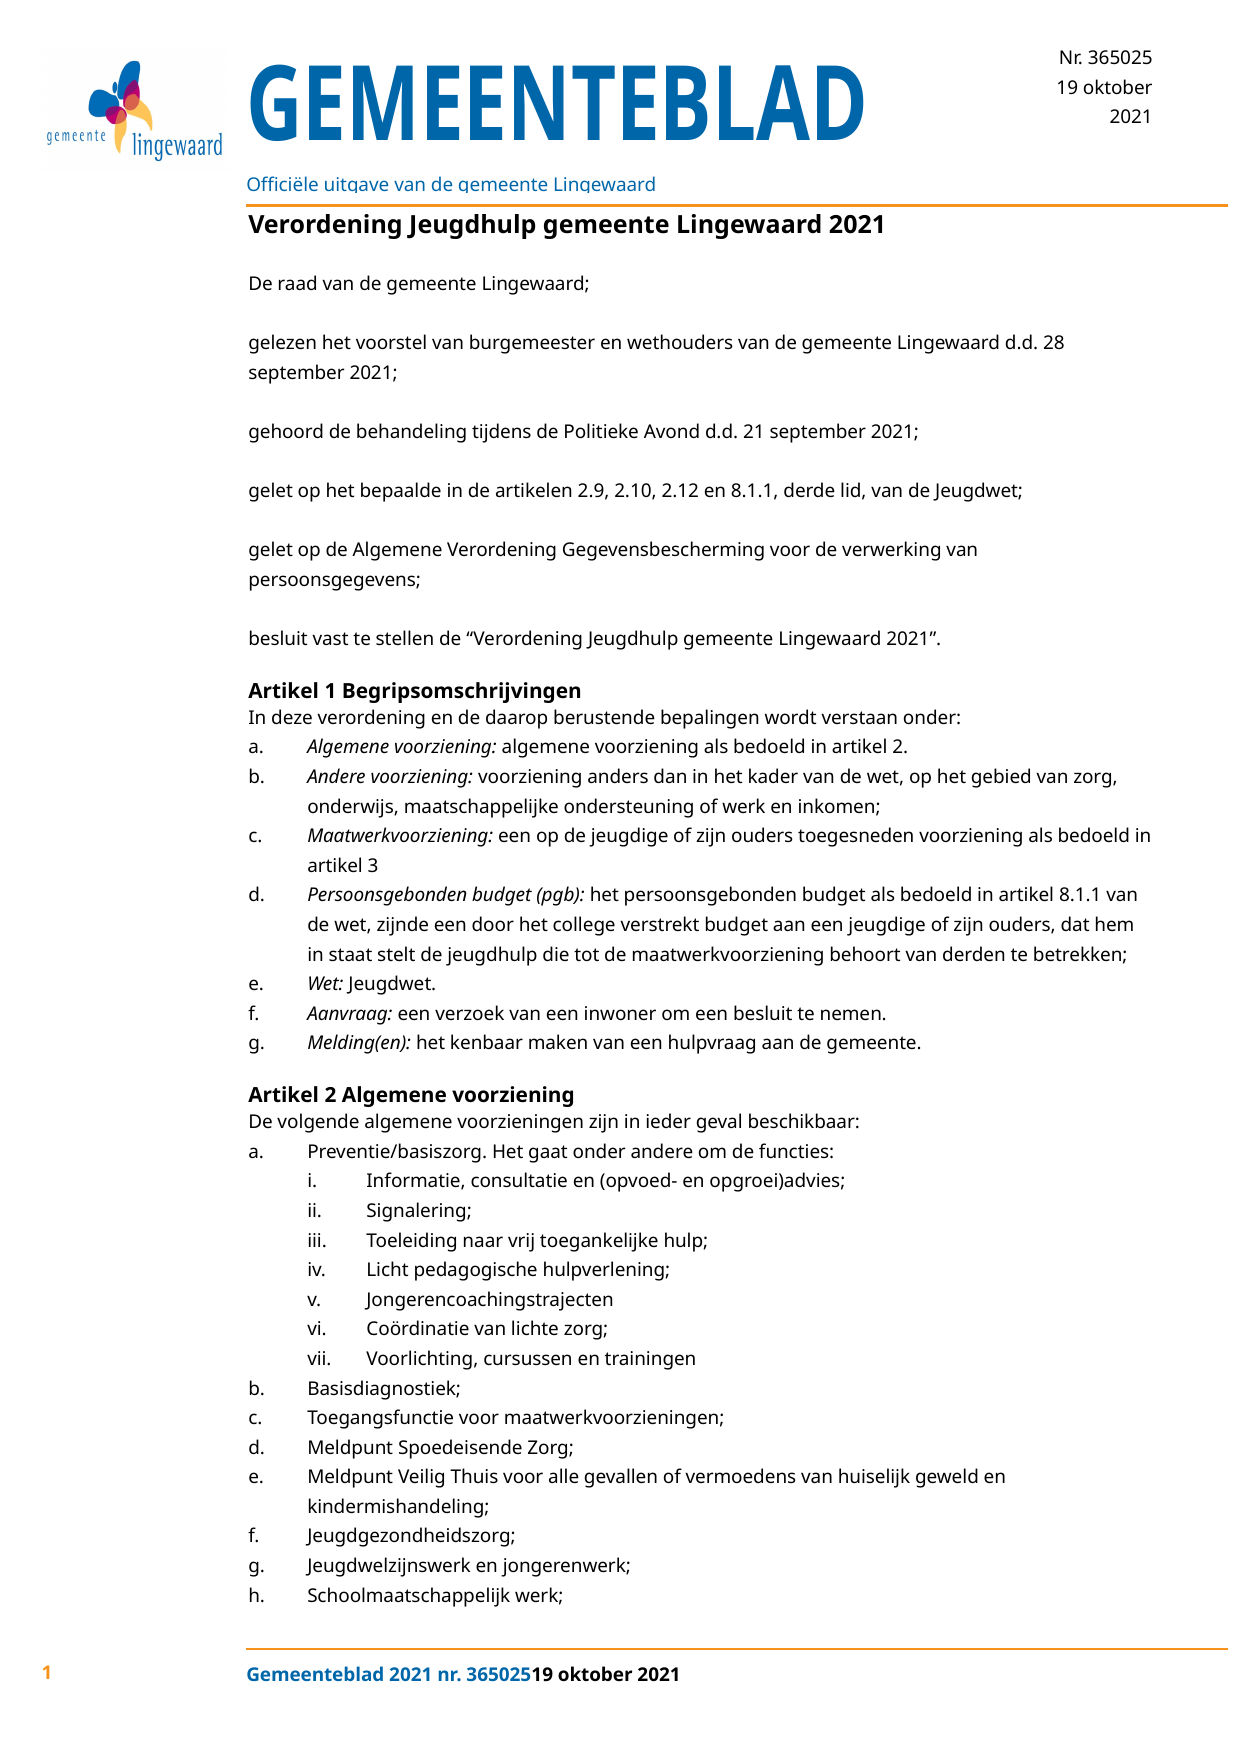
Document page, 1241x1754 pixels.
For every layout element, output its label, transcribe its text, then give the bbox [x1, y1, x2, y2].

list Toegangsfunctie voor maatwerkvoorzieningen; [248, 1404, 1152, 1430]
list Wet: Jeugdwet. [248, 970, 1152, 996]
text De raad van de gemeente Lingewaard; [248, 270, 1152, 296]
text gelet op de Algemene Verordening Gegevensbescherming voor de verwerking van persoonsgegevens; [248, 537, 1152, 592]
list Meldpunt Spoedeisende Zorg; [248, 1434, 1152, 1459]
list Toeleiding naar vrij toegankelijke hulp; [307, 1227, 1152, 1252]
list Jeugdgezondheidszorg; [248, 1523, 1152, 1548]
list Signalering; [307, 1197, 1152, 1223]
text Verordening Jeugdhulp gemeente Lingewaard 2021 [248, 207, 1152, 241]
list Jongerencoachingstrajecten [307, 1286, 1152, 1312]
list Maatwerkvoorziening: een op de jeugdige of zijn ouders toegesneden voorziening als bedoeld in artikel 3 [248, 822, 1152, 878]
text gelet op het bepaalde in de artikelen 2.9, 2.10, 2.12 en 8.1.1, derde lid, van de Jeugdwet; [248, 477, 1152, 503]
text In deze verordening en de daarop berustende bepalingen wordt verstaan onder: [248, 704, 1152, 730]
list Melding(en): het kenbaar maken van een hulpvraag aan de gemeente. [248, 1029, 1152, 1055]
picture [41, 47, 231, 172]
text Artikel 2 Algemene voorziening [248, 1080, 1152, 1108]
list Andere voorziening: voorziening anders dan in het kader van de wet, op het gebied van zorg, onderwijs, maatschappelijke ondersteuning of werk en inkomen; [248, 763, 1152, 819]
list Persoonsgebonden budget (pgb): het persoonsgebonden budget als bedoeld in artikel 8.1.1 van de wet, zijnde een door het college verstrekt budget aan een jeugdige of zijn ouders, dat hem in staat stelt de jeugdhulp die tot de maatwerkvoorziening behoort van derden te betrekken; [248, 882, 1152, 967]
text besluit vast te stellen de “Verordening Jeugdhulp gemeente Lingewaard 2021”. [248, 625, 1152, 651]
list Algemene voorziening: algemene voorziening als bedoeld in artikel 2. [248, 734, 1152, 759]
list Meldpunt Veilig Thuis voor alle gevallen of vermoedens van huiselijk geweld en kindermishandeling; [248, 1463, 1152, 1519]
list Basisdiagnostiek; [248, 1375, 1152, 1400]
text gehoord de behandeling tijdens de Politieke Avond d.d. 21 september 2021; [248, 418, 1152, 444]
list Informatie, consultatie en (opvoed- en opgroei)advies; [307, 1168, 1152, 1193]
text De volgende algemene voorzieningen zijn in ieder geval beschikbaar: [248, 1108, 1152, 1134]
text gelezen het voorstel van burgemeester en wethouders van de gemeente Lingewaard d.d. 28 september 2021; [248, 329, 1152, 385]
list Jeugdwelzijnswerk en jongerenwerk; [248, 1552, 1152, 1578]
list Voorlichting, cursussen en trainingen [307, 1345, 1152, 1371]
list Licht pedagogische hulpverlening; [307, 1256, 1152, 1282]
list Preventie/basiszorg. Het gaat onder andere om de functies: [248, 1138, 1152, 1164]
list Coördinatie van lichte zorg; [307, 1316, 1152, 1341]
text Artikel 1 Begripsomschrijvingen [248, 676, 1152, 704]
list Schoolmaatschappelijk werk; [248, 1582, 1152, 1607]
list Aanvraag: een verzoek van een inwoner om een besluit te nemen. [248, 1000, 1152, 1026]
